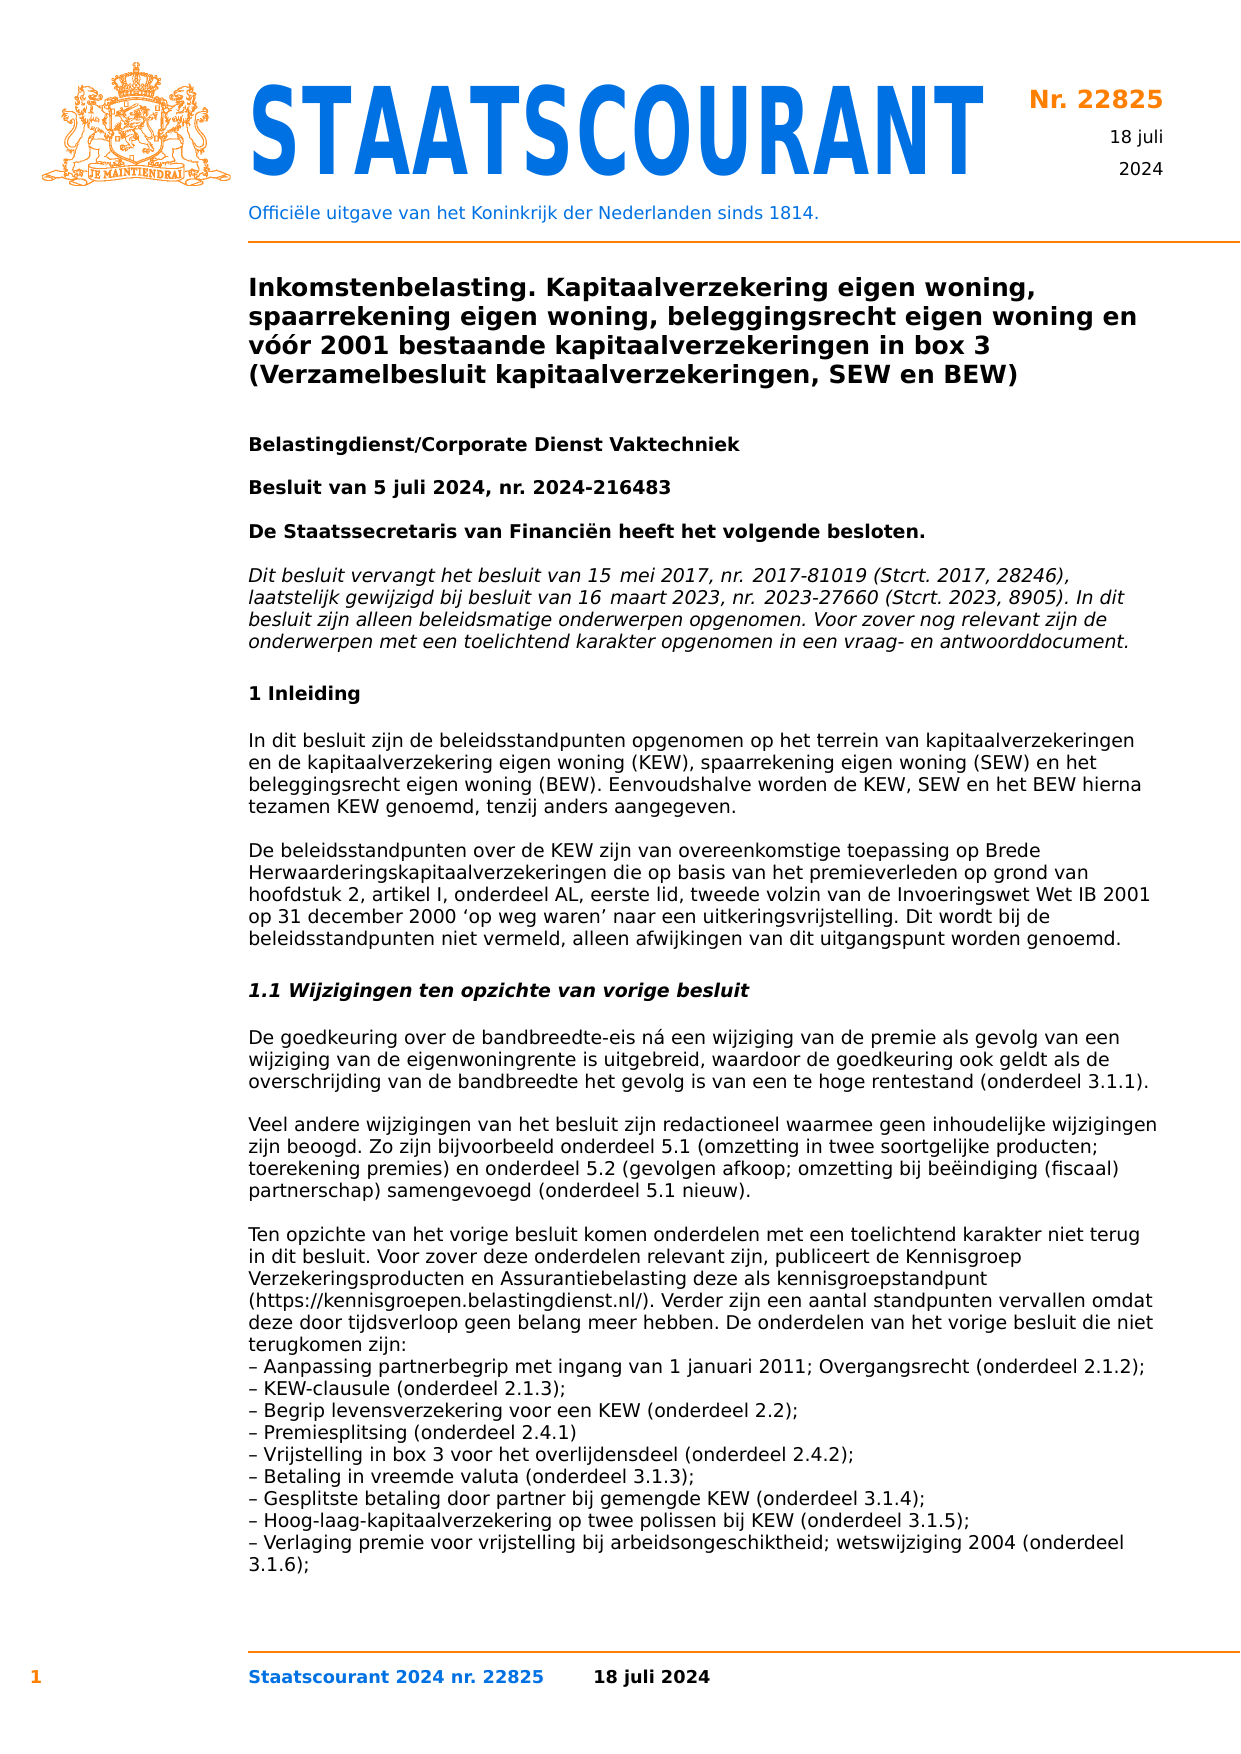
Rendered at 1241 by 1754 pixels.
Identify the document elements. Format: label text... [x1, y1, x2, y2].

picture [41, 62, 231, 186]
text Belastingdienst/Corporate Dienst Vaktechniek [248, 433, 1163, 455]
table_header [25, 62, 248, 241]
subtitle Inkomstenbelasting. Kapitaalverzekering eigen woning, spaarrekening eigen woning, beleggingsrecht eigen woning en vóór 2001 bestaande kapitaalverzekeringen in box 3 (Verzamelbesluit kapitaalverzekeringen, SEW en BEW) [248, 273, 1163, 390]
table_header Nr. 22825 [998, 62, 1240, 121]
text Veel andere wijzigingen van het besluit zijn redactioneel waarmee geen inhoudelijke wijzigingen zijn beoogd. Zo zijn bijvoorbeeld onderdeel 5.1 (omzetting in twee soortgelijke producten; toerekening premies) en onderdeel 5.2 (gevolgen afkoop; omzetting bij beëindiging (fiscaal) partnerschap) samengevoegd (onderdeel 5.1 nieuw). [248, 1114, 1163, 1202]
text – Premiesplitsing (onderdeel 2.4.1) [248, 1422, 1163, 1444]
text De goedkeuring over de bandbreedte-eis ná een wijziging van de premie als gevolg van een wijziging van de eigenwoningrente is uitgebreid, waardoor de goedkeuring ook geldt als de overschrijding van de bandbreedte het gevolg is van een te hoge rentestand (onderdeel 3.1.1). [248, 1027, 1163, 1092]
text – Verlaging premie voor vrijstelling bij arbeidsongeschiktheid; wetswijziging 2004 (onderdeel 3.1.6); [248, 1532, 1163, 1576]
text – Betaling in vreemde valuta (onderdeel 3.1.3); [248, 1466, 1163, 1488]
text De Staatssecretaris van Financiën heeft het volgende besloten. [248, 521, 1163, 543]
text – Gesplitste betaling door partner bij gemengde KEW (onderdeel 3.1.4); [248, 1488, 1163, 1510]
table_header STAATSCOURANT [248, 62, 998, 203]
text In dit besluit zijn de beleidsstandpunten opgenomen op het terrein van kapitaalverzekeringen en de kapitaalverzekering eigen woning (KEW), spaarrekening eigen woning (SEW) en het beleggingsrecht eigen woning (BEW). Eenvoudshalve worden de KEW, SEW en het BEW hierna tezamen KEW genoemd, tenzij anders aangegeven. [248, 730, 1163, 818]
text De beleidsstandpunten over de KEW zijn van overeenkomstige toepassing op Brede Herwaarderingskapitaalverzekeringen die op basis van het premieverleden op grond van hoofdstuk 2, artikel I, onderdeel AL, eerste lid, tweede volzin van de Invoeringswet Wet IB 2001 op 31 december 2000 ‘op weg waren’ naar een uitkeringsvrijstelling. Dit wordt bij de beleidsstandpunten niet vermeld, alleen afwijkingen van dit uitgangspunt worden genoemd. [248, 840, 1163, 949]
text – Hoog-laag-kapitaalverzekering op twee polissen bij KEW (onderdeel 3.1.5); [248, 1510, 1163, 1532]
text – Aanpassing partnerbegrip met ingang van 1 januari 2011; Overgangsrecht (onderdeel 2.1.2); [248, 1356, 1163, 1378]
table_cell 2024 [998, 153, 1240, 203]
text – Vrijstelling in box 3 voor het overlijdensdeel (onderdeel 2.4.2); [248, 1444, 1163, 1466]
text Dit besluit vervangt het besluit van 15 mei 2017, nr. 2017-81019 (Stcrt. 2017, 28246), laatstelijk gewijzigd bij besluit van 16 maart 2023, nr. 2023-27660 (Stcrt. 2023, 8905). In dit besluit zijn alleen beleidsmatige onderwerpen opgenomen. Voor zover nog relevant zijn de onderwerpen met een toelichtend karakter opgenomen in een vraag- en antwoorddocument. [248, 565, 1163, 653]
text Besluit van 5 juli 2024, nr. 2024-216483 [248, 477, 1163, 499]
subtitle 1 Inleiding [248, 683, 1163, 705]
text Ten opzichte van het vorige besluit komen onderdelen met een toelichtend karakter niet terug in dit besluit. Voor zover deze onderdelen relevant zijn, publiceert de Kennisgroep Verzekeringsproducten en Assurantiebelasting deze als kennisgroepstandpunt (https://kennisgroepen.belastingdienst.nl/). Verder zijn een aantal standpunten vervallen omdat deze door tijdsverloop geen belang meer hebben. De onderdelen van het vorige besluit die niet terugkomen zijn: [248, 1224, 1163, 1356]
text – KEW-clausule (onderdeel 2.1.3); [248, 1378, 1163, 1400]
table_cell Officiële uitgave van het Koninkrijk der Nederlanden sinds 1814. [248, 203, 1240, 241]
subtitle 1.1 Wijzigingen ten opzichte van vorige besluit [248, 979, 1163, 1002]
text – Begrip levensverzekering voor een KEW (onderdeel 2.2); [248, 1400, 1163, 1422]
table_cell 18 juli [998, 121, 1240, 153]
